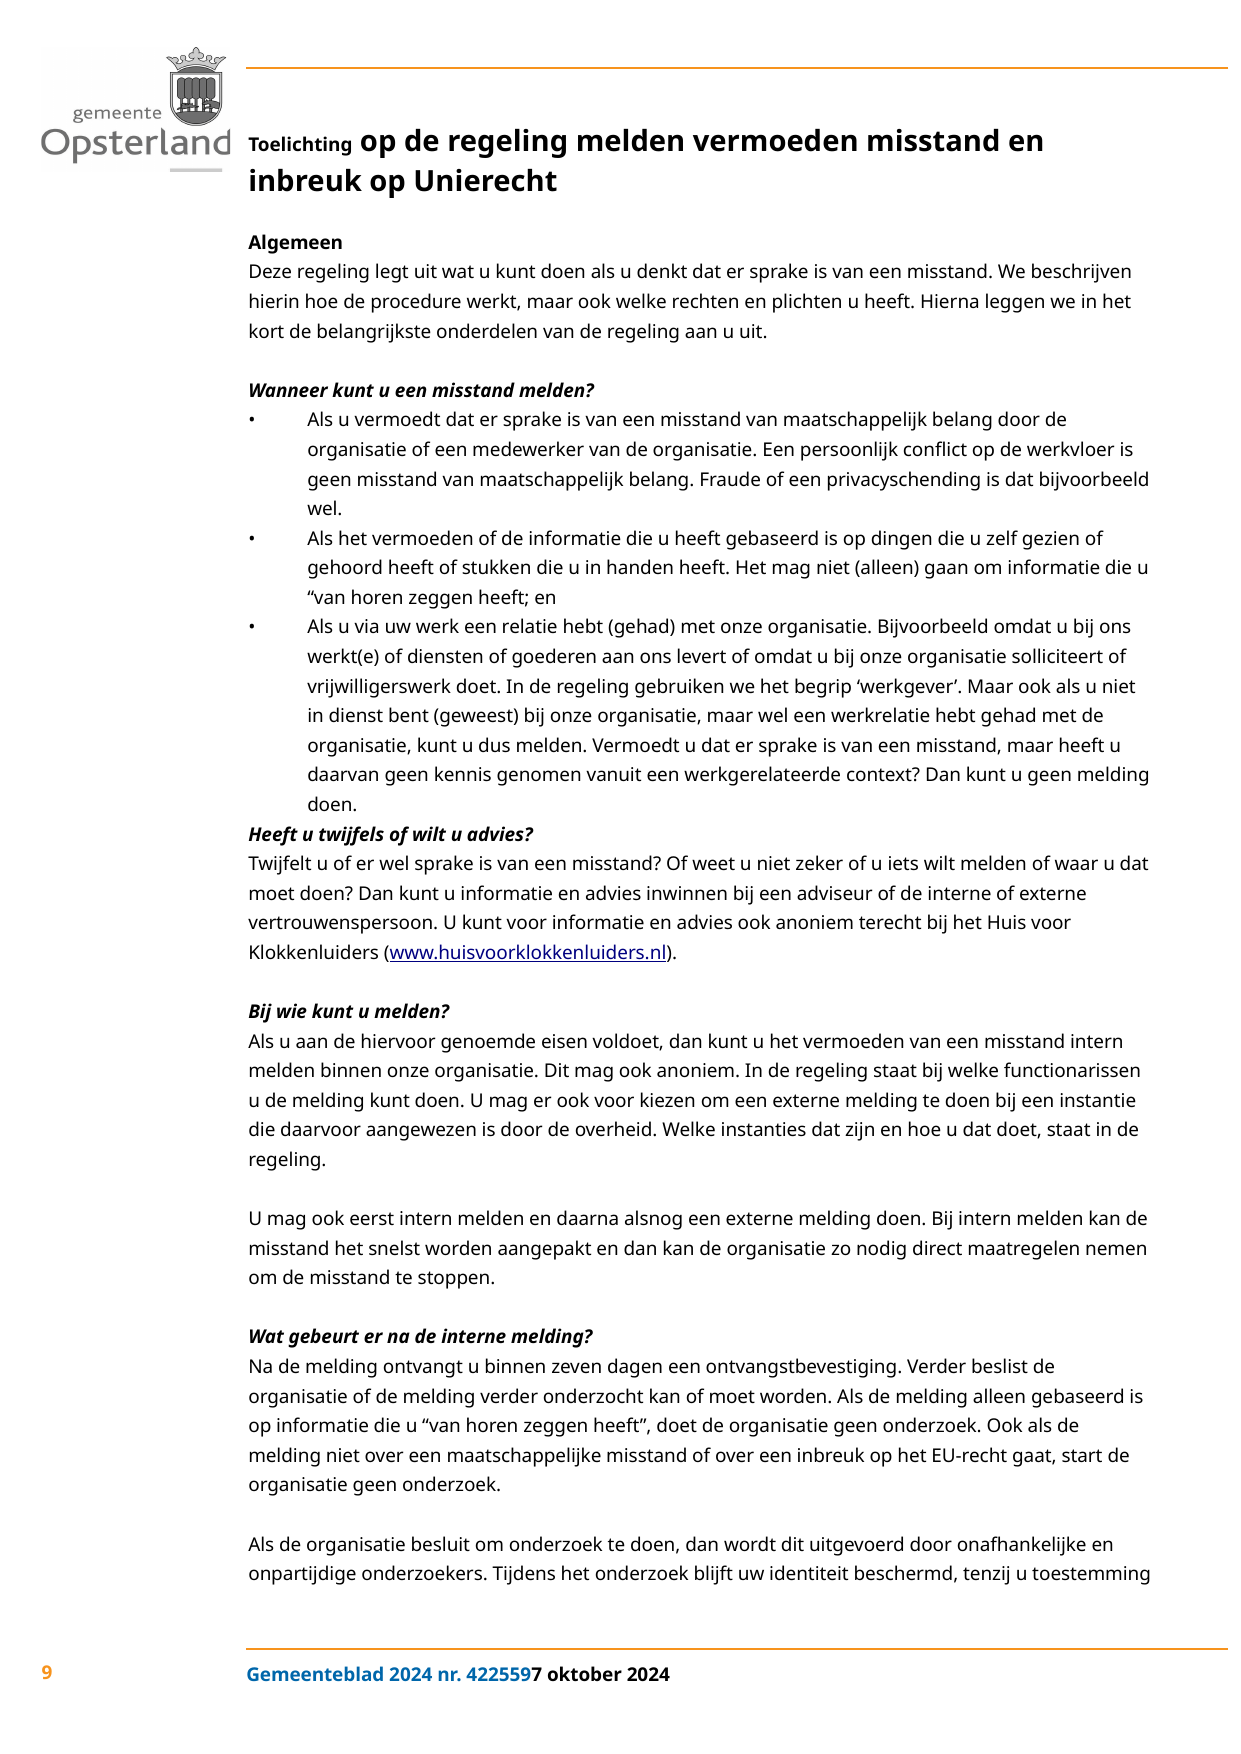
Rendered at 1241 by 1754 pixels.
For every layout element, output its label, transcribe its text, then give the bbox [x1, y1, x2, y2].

text Als de organisatie besluit om onderzoek te doen, dan wordt dit uitgevoerd door onafhankelijke en onpartijdige onderzoekers. Tijdens het onderzoek blijft uw identiteit beschermd, tenzij u toestemming [248, 1531, 1152, 1586]
text Heeft u twijfels of wilt u advies? [248, 821, 1152, 846]
text Algemeen [248, 229, 1152, 255]
text U mag ook eerst intern melden en daarna alsnog een externe melding doen. Bij intern melden kan de misstand het snelst worden aangepakt en dan kan de organisatie zo nodig direct maatregelen nemen om de misstand te stoppen. [248, 1205, 1152, 1290]
list Als u via uw werk een relatie hebt (gehad) met onze organisatie. Bijvoorbeeld omdat u bij ons werkt(e) of diensten of goederen aan ons levert of omdat u bij onze organisatie solliciteert of vrijwilligerswerk doet. In de regeling gebruiken we het begrip ‘werkgever’. Maar ook als u niet in dienst bent (geweest) bij onze organisatie, maar wel een werkrelatie hebt gehad met de organisatie, kunt u dus melden. Vermoedt u dat er sprake is van een misstand, maar heeft u daarvan geen kennis genomen vanuit een werkgerelateerde context? Dan kunt u geen melding doen. [248, 614, 1152, 817]
text Wat gebeurt er na de interne melding? [248, 1324, 1152, 1349]
list Als het vermoeden of de informatie die u heeft gebaseerd is op dingen die u zelf gezien of gehoord heeft of stukken die u in handen heeft. Het mag niet (alleen) gaan om informatie die u “van horen zeggen heeft; en [248, 525, 1152, 610]
text Wanneer kunt u een misstand melden? [248, 377, 1152, 403]
text Toelichting op de regeling melden vermoeden misstand en inbreuk op Unierecht [248, 121, 1152, 200]
text Bij wie kunt u melden? [248, 998, 1152, 1024]
text Als u aan de hiervoor genoemde eisen voldoet, dan kunt u het vermoeden van een misstand intern melden binnen onze organisatie. Dit mag ook anoniem. In de regeling staat bij welke functionarissen u de melding kunt doen. U mag er ook voor kiezen om een externe melding te doen bij een instantie die daarvoor aangewezen is door de overheid. Welke instanties dat zijn en hoe u dat doet, staat in de regeling. [248, 1028, 1152, 1172]
picture [41, 47, 231, 172]
text Twijfelt u of er wel sprake is van een misstand? Of weet u niet zeker of u iets wilt melden of waar u dat moet doen? Dan kunt u informatie en advies inwinnen bij een adviseur of de interne of externe vertrouwenspersoon. U kunt voor informatie en advies ook anoniem terecht bij het Huis voor Klokkenluiders (www.huisvoorklokkenluiders.nl). [248, 850, 1152, 965]
list Als u vermoedt dat er sprake is van een misstand van maatschappelijk belang door de organisatie of een medewerker van de organisatie. Een persoonlijk conflict op de werkvloer is geen misstand van maatschappelijk belang. Fraude of een privacyschending is dat bijvoorbeeld wel. [248, 407, 1152, 521]
text Deze regeling legt uit wat u kunt doen als u denkt dat er sprake is van een misstand. We beschrijven hierin hoe de procedure werkt, maar ook welke rechten en plichten u heeft. Hierna leggen we in het kort de belangrijkste onderdelen van de regeling aan u uit. [248, 259, 1152, 343]
text Na de melding ontvangt u binnen zeven dagen een ontvangstbevestiging. Verder beslist de organisatie of de melding verder onderzocht kan of moet worden. Als de melding alleen gebaseerd is op informatie die u “van horen zeggen heeft”, doet de organisatie geen onderzoek. Ook als de melding niet over een maatschappelijke misstand of over een inbreuk op het EU-recht gaat, start de organisatie geen onderzoek. [248, 1353, 1152, 1497]
